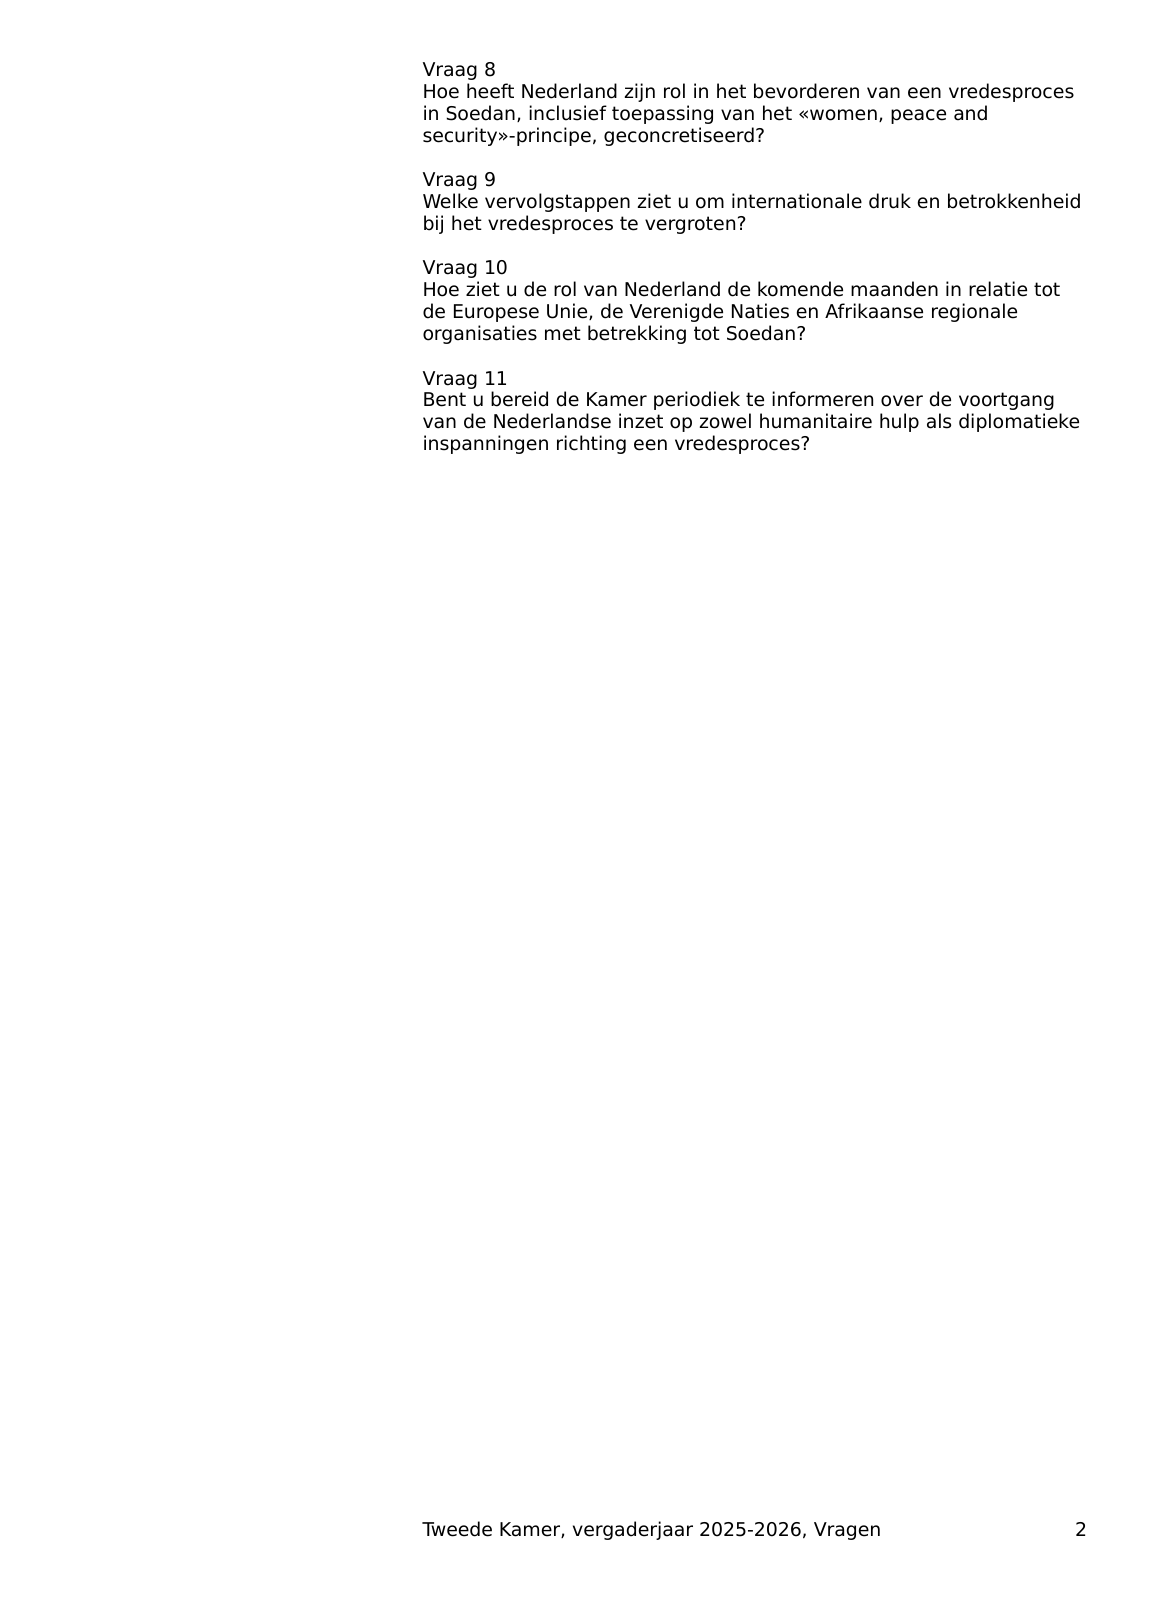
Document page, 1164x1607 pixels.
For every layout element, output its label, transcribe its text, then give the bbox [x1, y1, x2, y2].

text Vraag 9 [422, 169, 1087, 191]
text Vraag 10 [422, 257, 1087, 279]
text Vraag 11 [422, 367, 1087, 389]
text Hoe heeft Nederland zijn rol in het bevorderen van een vredesproces in Soedan, inclusief toepassing van het «women, peace and security»-principe, geconcretiseerd? [422, 81, 1087, 147]
text Bent u bereid de Kamer periodiek te informeren over de voortgang van de Nederlandse inzet op zowel humanitaire hulp als diplomatieke inspanningen richting een vredesproces? [422, 389, 1087, 455]
text Hoe ziet u de rol van Nederland de komende maanden in relatie tot de Europese Unie, de Verenigde Naties en Afrikaanse regionale organisaties met betrekking tot Soedan? [422, 279, 1087, 345]
text Vraag 8 [422, 59, 1087, 81]
text Welke vervolgstappen ziet u om internationale druk en betrokkenheid bij het vredesproces te vergroten? [422, 191, 1087, 235]
